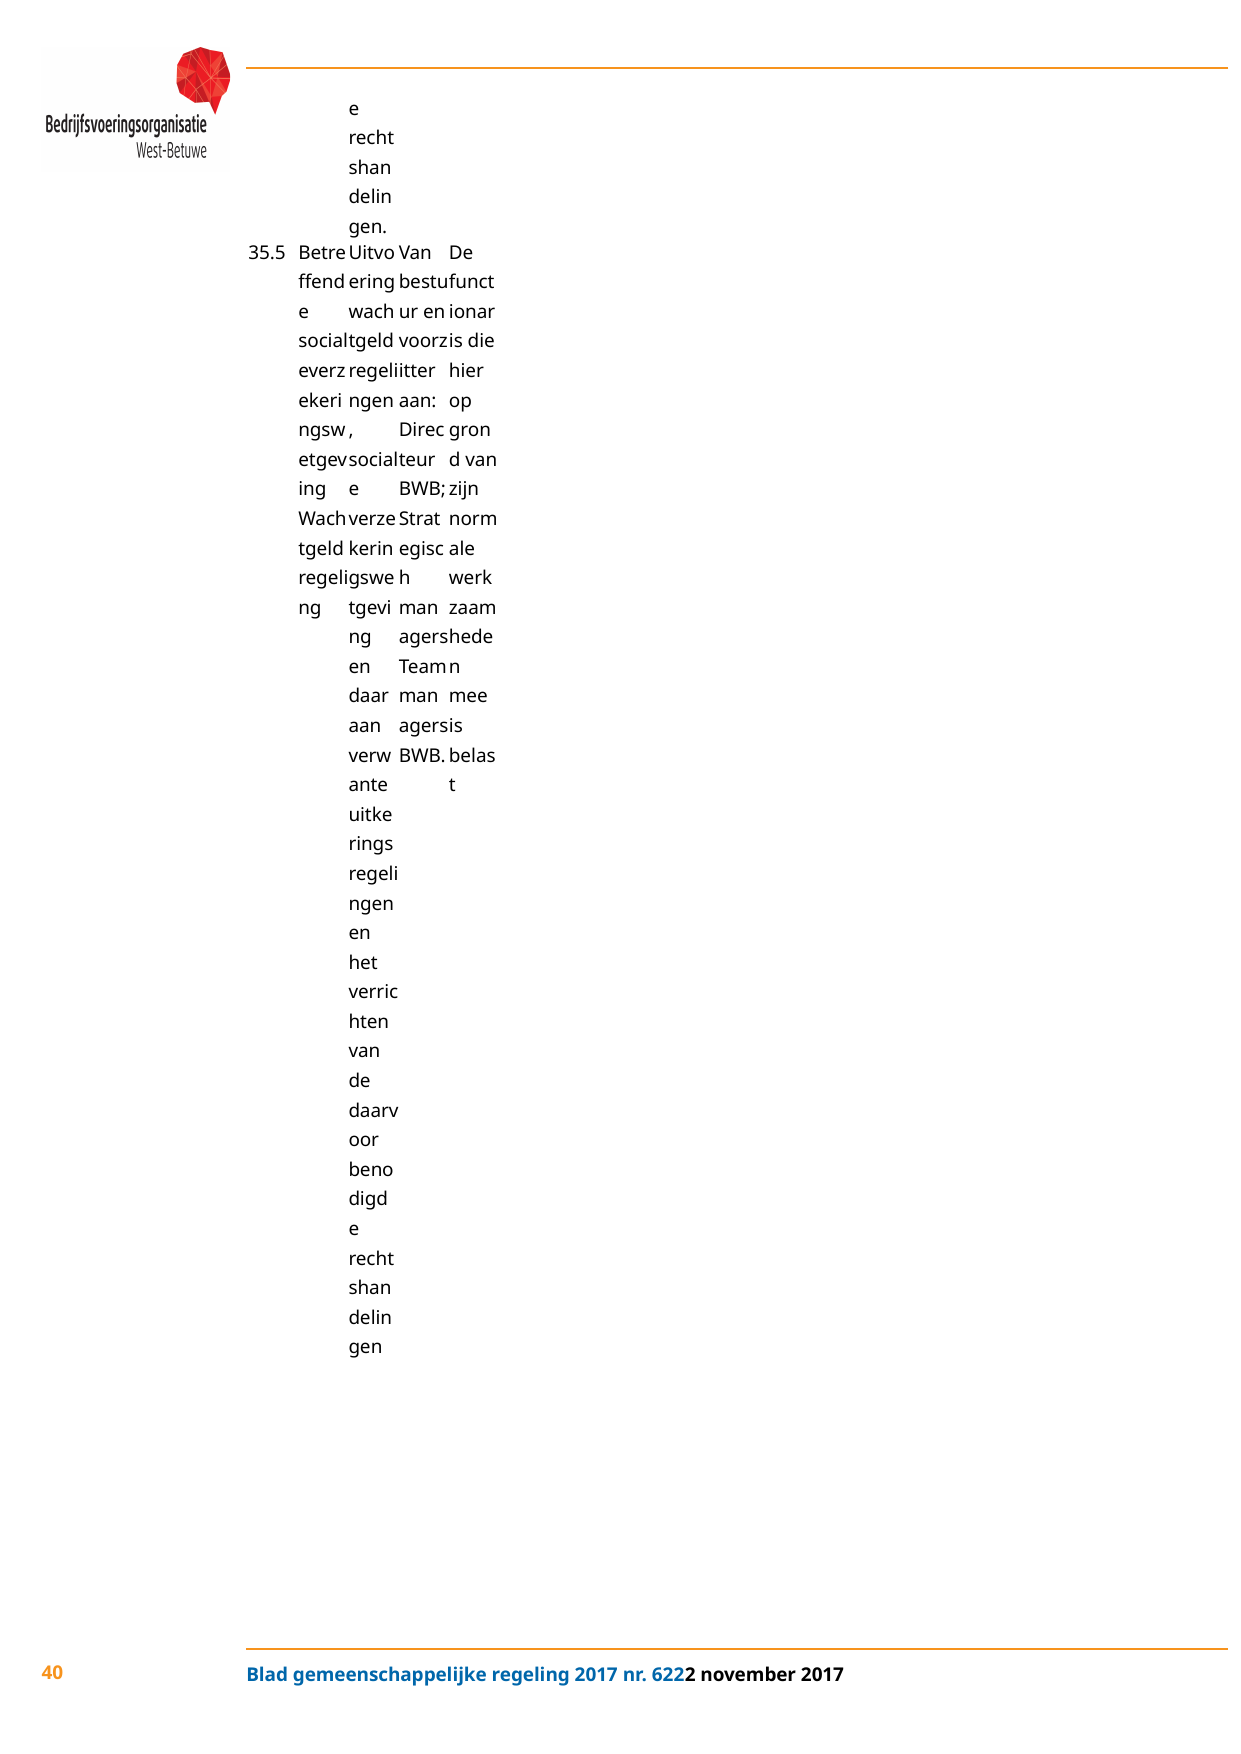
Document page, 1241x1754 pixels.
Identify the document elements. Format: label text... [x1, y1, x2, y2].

table_cell 35.5 [248, 239, 298, 1359]
picture [41, 47, 231, 172]
table_cell [499, 239, 549, 1359]
table_cell e rechtshandelingen. [348, 95, 398, 239]
table_cell Van bestuur en voorzitter aan: Directeur BWB; Strategisch managers Teammanagers BWB. [399, 239, 449, 1359]
table_cell De functionaris die hier op grond van zijn normale werkzaamheden mee is belast [449, 239, 499, 1359]
table_cell [449, 95, 499, 239]
table_cell Uitvoering wachtgeldregelingen, sociale verzekeringswetgeving en daaraan verwante uitkeringsregelingen en het verrichten van de daarvoor benodigde rechtshandelingen [348, 239, 398, 1359]
table_cell [248, 95, 298, 239]
table_cell [298, 95, 348, 239]
table_cell [499, 95, 549, 239]
table_cell [399, 95, 449, 239]
table_cell Betreffende socialeverzekeringswetgeving Wachtgeldregeling [298, 239, 348, 1359]
